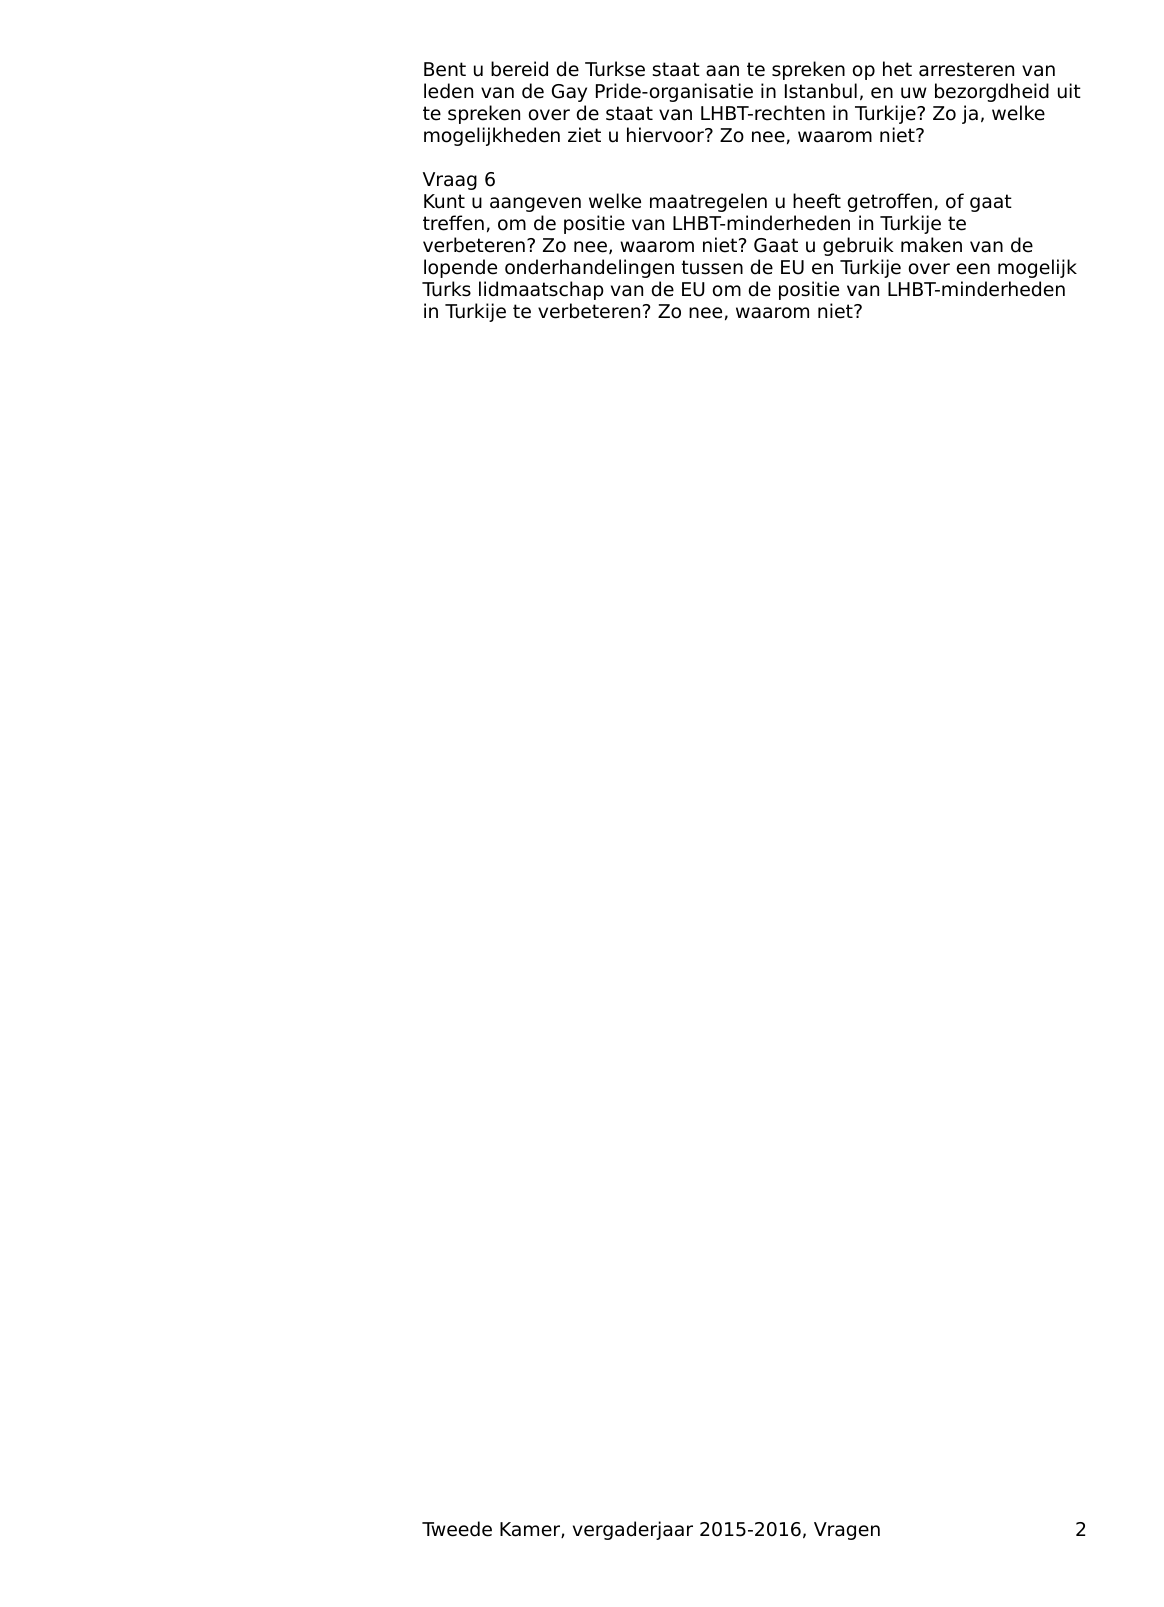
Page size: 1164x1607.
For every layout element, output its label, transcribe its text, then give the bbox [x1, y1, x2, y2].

text Bent u bereid de Turkse staat aan te spreken op het arresteren van leden van de Gay Pride-organisatie in Istanbul, en uw bezorgdheid uit te spreken over de staat van LHBT-rechten in Turkije? Zo ja, welke mogelijkheden ziet u hiervoor? Zo nee, waarom niet? [422, 59, 1087, 147]
text Kunt u aangeven welke maatregelen u heeft getroffen, of gaat treffen, om de positie van LHBT-minderheden in Turkije te verbeteren? Zo nee, waarom niet? Gaat u gebruik maken van de lopende onderhandelingen tussen de EU en Turkije over een mogelijk Turks lidmaatschap van de EU om de positie van LHBT-minderheden in Turkije te verbeteren? Zo nee, waarom niet? [422, 191, 1087, 323]
text Vraag 6 [422, 169, 1087, 191]
